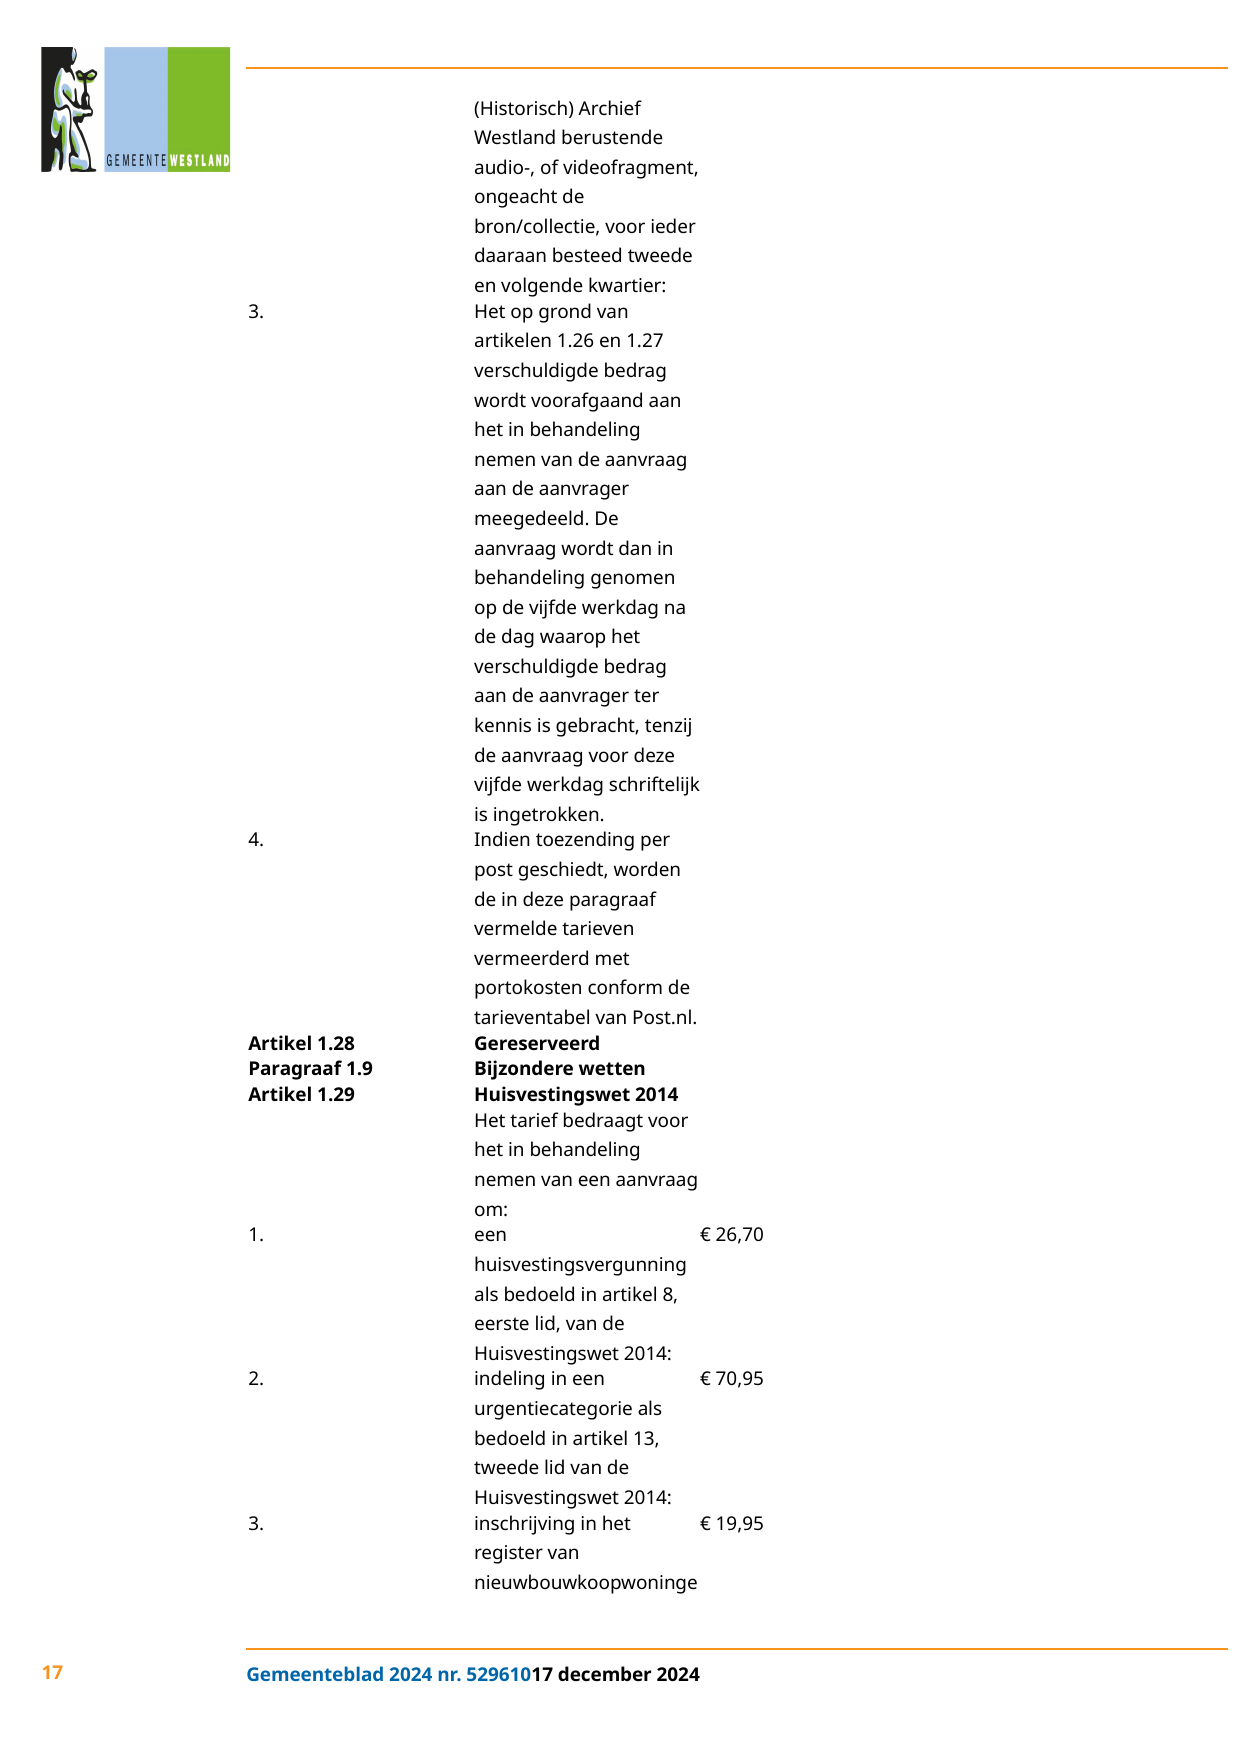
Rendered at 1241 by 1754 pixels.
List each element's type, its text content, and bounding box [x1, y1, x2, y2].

table_cell Gereserveerd [474, 1030, 700, 1056]
table_cell € 26,70 [700, 1222, 926, 1366]
table_cell € 19,95 [700, 1510, 926, 1594]
table_cell [700, 827, 926, 1030]
table_cell Huisvestingswet 2014 [474, 1081, 700, 1107]
table_cell indeling in een urgentiecategorie als bedoeld in artikel 13, tweede lid van de Huisvestingswet 2014: [474, 1366, 700, 1510]
table_cell [248, 95, 474, 298]
table_cell Indien toezending per post geschiedt, worden de in deze paragraaf vermelde tarieven vermeerderd met portokosten conform de tarieventabel van Post.nl. [474, 827, 700, 1030]
table_cell Het tarief bedraagt voor het in behandeling nemen van een aanvraag om: [474, 1107, 700, 1222]
table_cell € 70,95 [700, 1366, 926, 1510]
table_cell 2. [248, 1366, 474, 1510]
table_cell Artikel 1.28 [248, 1030, 474, 1056]
table_cell inschrijving in het register van nieuwbouwkoopwoninge [474, 1510, 700, 1594]
table_cell [700, 1081, 926, 1107]
table_cell Artikel 1.29 [248, 1081, 474, 1107]
table_cell (Historisch) Archief Westland berustende audio-, of videofragment, ongeacht de bron/collectie, voor ieder daaraan besteed tweede en volgende kwartier: [474, 95, 700, 298]
table_cell [700, 95, 926, 298]
table_cell [700, 1030, 926, 1056]
table_cell Bijzondere wetten [474, 1056, 700, 1081]
table_cell [700, 1056, 926, 1081]
table_cell 3. [248, 298, 474, 827]
table_cell [700, 298, 926, 827]
table_cell [700, 1107, 926, 1222]
table_cell Paragraaf 1.9 [248, 1056, 474, 1081]
table_cell Het op grond van artikelen 1.26 en 1.27 verschuldigde bedrag wordt voorafgaand aan het in behandeling nemen van de aanvraag aan de aanvrager meegedeeld. De aanvraag wordt dan in behandeling genomen op de vijfde werkdag na de dag waarop het verschuldigde bedrag aan de aanvrager ter kennis is gebracht, tenzij de aanvraag voor deze vijfde werkdag schriftelijk is ingetrokken. [474, 298, 700, 827]
table_cell 3. [248, 1510, 474, 1594]
table_cell een huisvestingsvergunning als bedoeld in artikel 8, eerste lid, van de Huisvestingswet 2014: [474, 1222, 700, 1366]
picture [41, 47, 231, 172]
table_cell [248, 1107, 474, 1222]
table_cell 1. [248, 1222, 474, 1366]
table_cell 4. [248, 827, 474, 1030]
